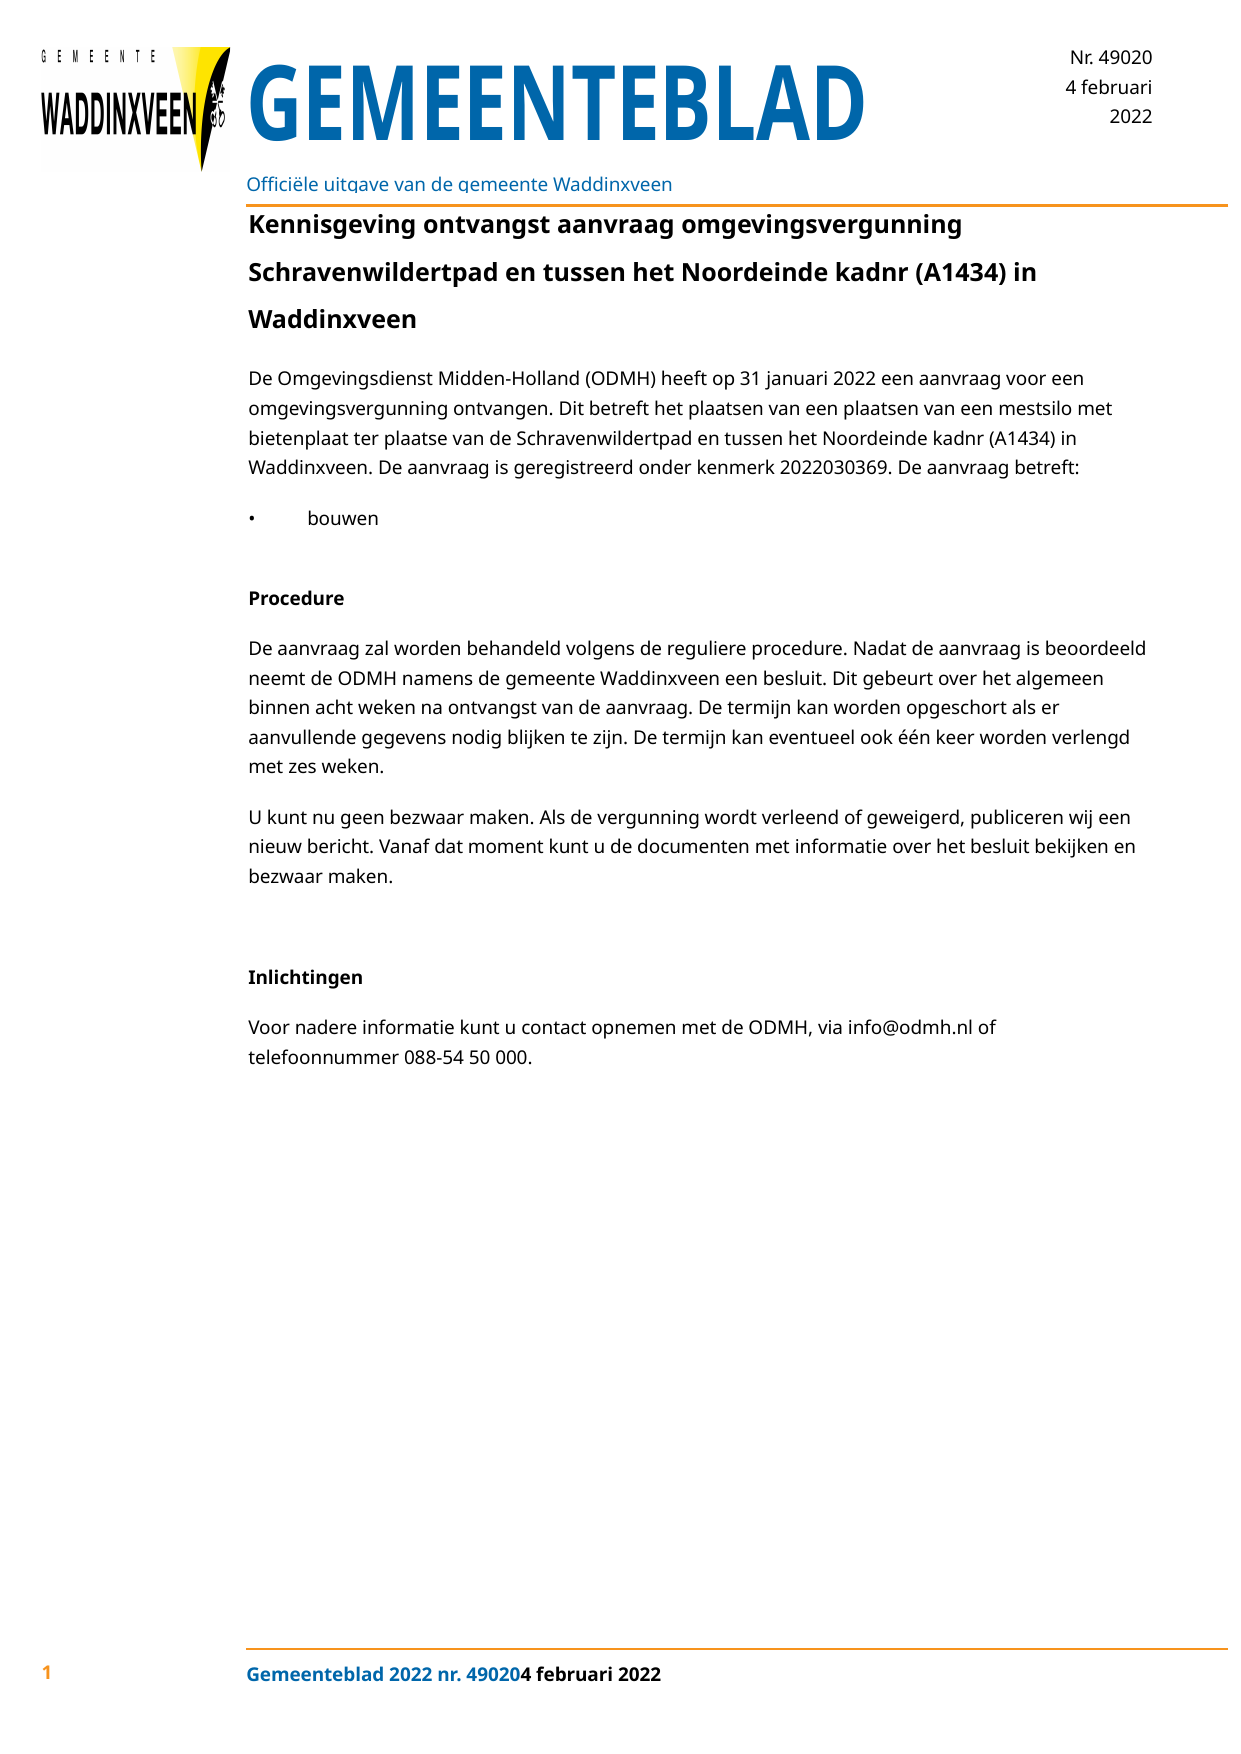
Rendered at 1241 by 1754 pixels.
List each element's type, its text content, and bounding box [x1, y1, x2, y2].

text De aanvraag zal worden behandeld volgens de reguliere procedure. Nadat de aanvraag is beoordeeld neemt de ODMH namens de gemeente Waddinxveen een besluit. Dit gebeurt over het algemeen binnen acht weken na ontvangst van de aanvraag. De termijn kan worden opgeschort als er aanvullende gegevens nodig blijken te zijn. De termijn kan eventueel ook één keer worden verlengd met zes weken. [248, 635, 1152, 779]
text Procedure [248, 585, 1152, 610]
picture [41, 47, 231, 172]
text Kennisgeving ontvangst aanvraag omgevingsvergunning Schravenwildertpad en tussen het Noordeinde kadnr (A1434) in Waddinxveen [248, 207, 1152, 336]
text U kunt nu geen bezwaar maken. Als de vergunning wordt verleend of geweigerd, publiceren wij een nieuw bericht. Vanaf dat moment kunt u de documenten met informatie over het besluit bekijken en bezwaar maken. [248, 804, 1152, 889]
text Voor nadere informatie kunt u contact opnemen met de ODMH, via info@odmh.nl of telefoonnummer 088-54 50 000. [248, 1014, 1152, 1069]
text Inlichtingen [248, 964, 1152, 989]
text De Omgevingsdienst Midden-Holland (ODMH) heeft op 31 januari 2022 een aanvraag voor een omgevingsvergunning ontvangen. Dit betreft het plaatsen van een plaatsen van een mestsilo met bietenplaat ter plaatse van de Schravenwildertpad en tussen het Noordeinde kadnr (A1434) in Waddinxveen. De aanvraag is geregistreerd onder kenmerk 2022030369. De aanvraag betreft: [248, 366, 1152, 480]
list bouwen [248, 505, 1152, 530]
